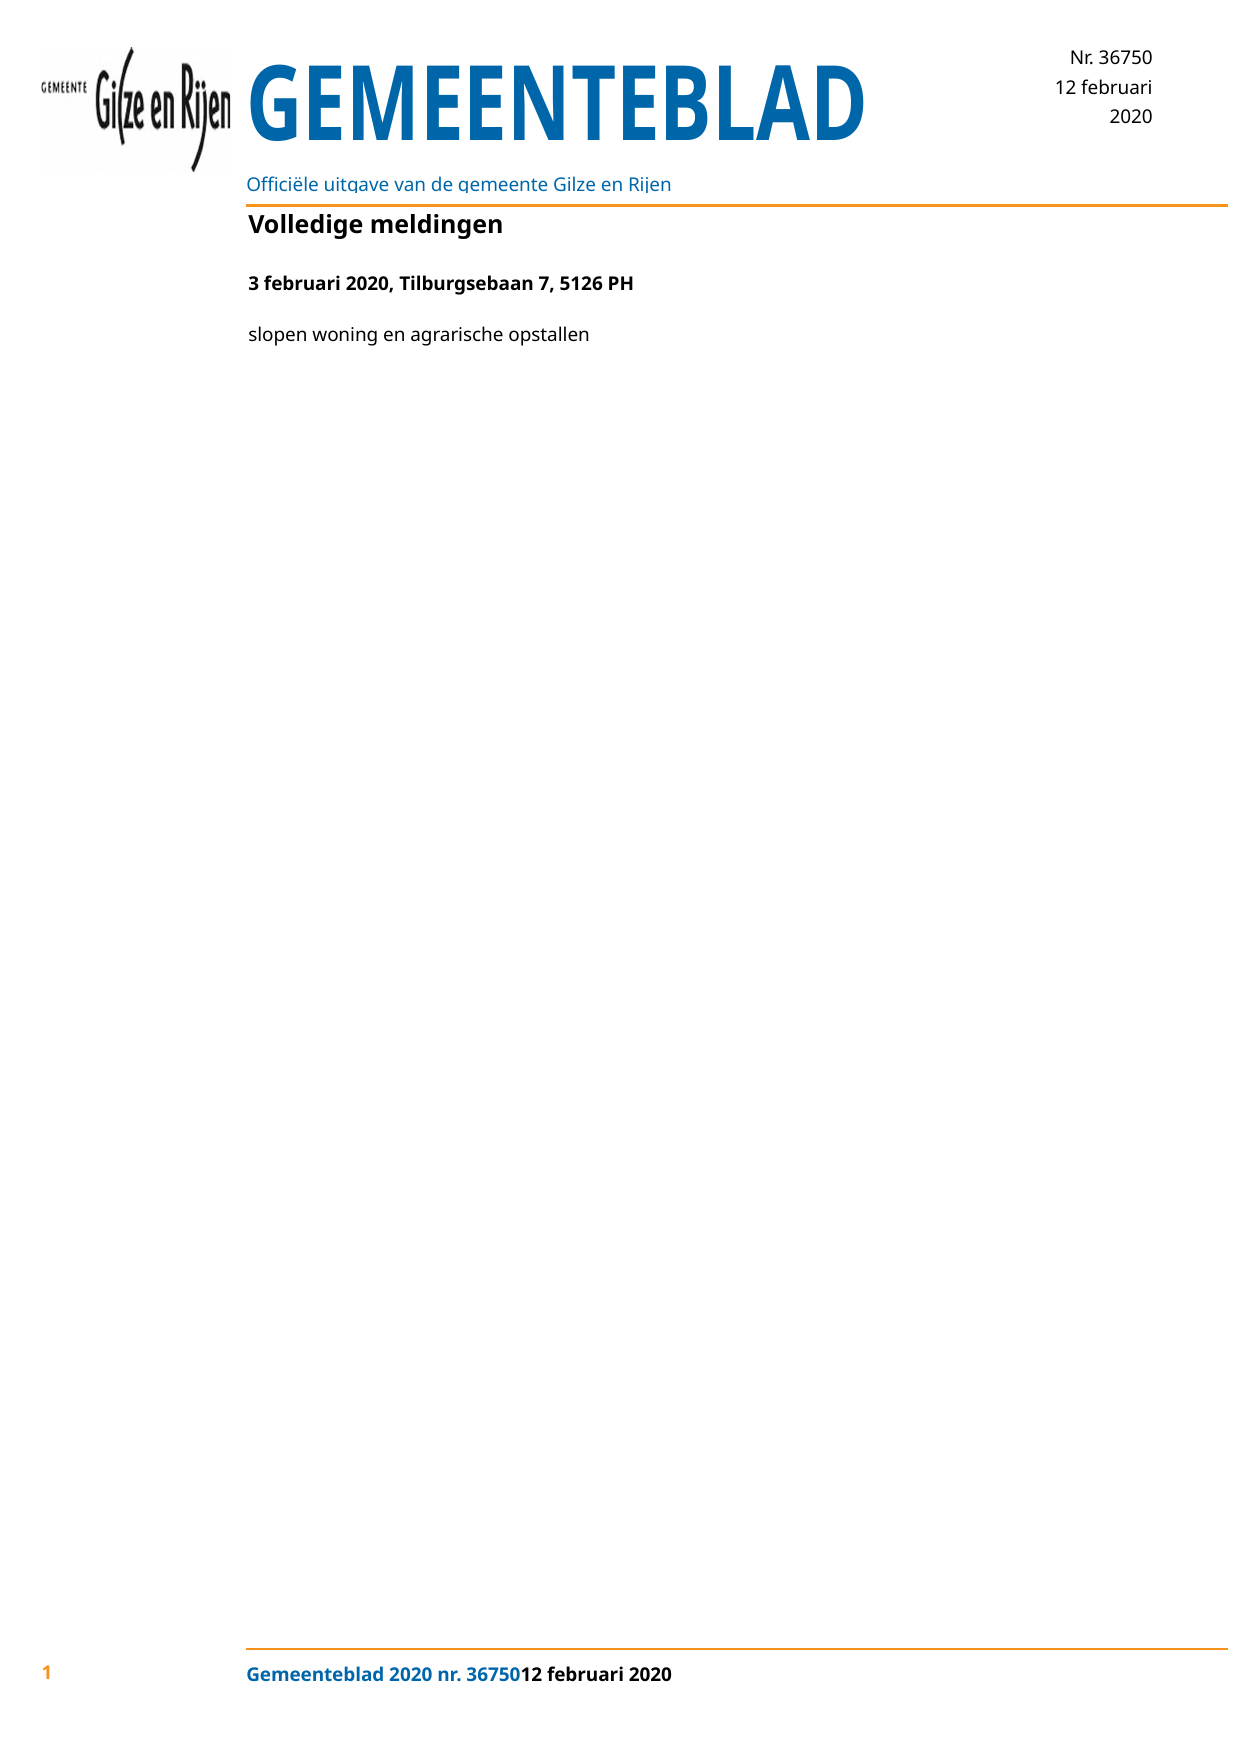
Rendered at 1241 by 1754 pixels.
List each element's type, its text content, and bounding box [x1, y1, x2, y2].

text Volledige meldingen [248, 207, 1152, 241]
picture [41, 47, 231, 172]
text 3 februari 2020, Tilburgsebaan 7, 5126 PH [248, 270, 1152, 296]
text slopen woning en agrarische opstallen [248, 321, 1152, 346]
